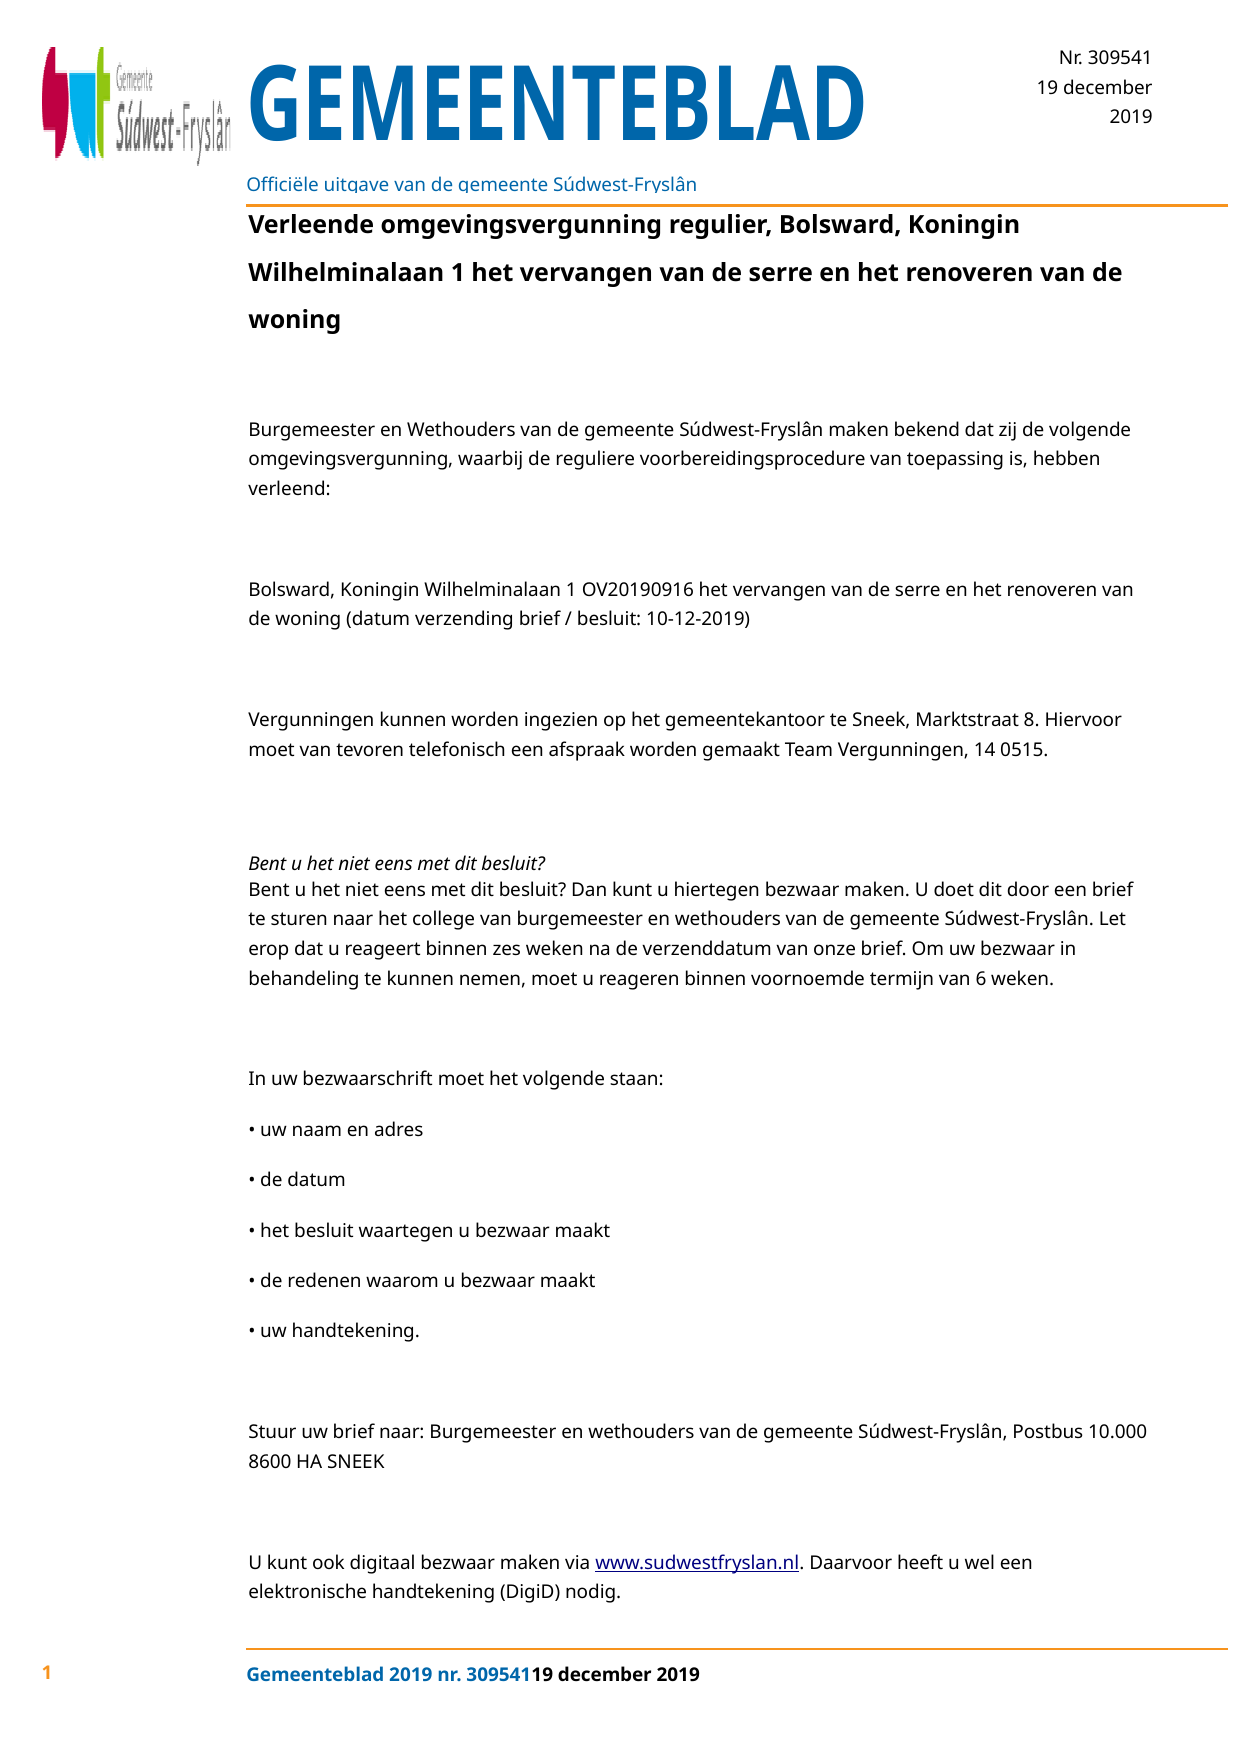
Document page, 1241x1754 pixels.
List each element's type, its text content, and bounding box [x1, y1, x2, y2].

text • de datum [248, 1166, 1152, 1192]
text Vergunningen kunnen worden ingezien op het gemeentekantoor te Sneek, Marktstraat 8. Hiervoor moet van tevoren telefonisch een afspraak worden gemaakt Team Vergunningen, 14 0515. [248, 706, 1152, 762]
text • het besluit waartegen u bezwaar maakt [248, 1217, 1152, 1243]
picture [41, 47, 231, 172]
text In uw bezwaarschrift moet het volgende staan: [248, 1066, 1152, 1091]
text U kunt ook digitaal bezwaar maken via www.sudwestfryslan.nl. Daarvoor heeft u wel een elektronische handtekening (DigiD) nodig. [248, 1549, 1152, 1604]
text Verleende omgevingsvergunning regulier, Bolsward, Koningin Wilhelminalaan 1 het vervangen van de serre en het renoveren van de woning [248, 207, 1152, 336]
text Bent u het niet eens met dit besluit? Dan kunt u hiertegen bezwaar maken. U doet dit door een brief te sturen naar het college van burgemeester en wethouders van de gemeente Súdwest-Fryslân. Let erop dat u reageert binnen zes weken na de verzenddatum van onze brief. Om uw bezwaar in behandeling te kunnen nemen, moet u reageren binnen voornoemde termijn van 6 weken. [248, 876, 1152, 991]
text Bent u het niet eens met dit besluit? [248, 850, 1152, 876]
text • de redenen waarom u bezwaar maakt [248, 1267, 1152, 1293]
text Stuur uw brief naar: Burgemeester en wethouders van de gemeente Súdwest-Fryslân, Postbus 10.000 8600 HA SNEEK [248, 1418, 1152, 1474]
text Burgemeester en Wethouders van de gemeente Súdwest-Fryslân maken bekend dat zij de volgende omgevingsvergunning, waarbij de reguliere voorbereidingsprocedure van toepassing is, hebben verleend: [248, 416, 1152, 501]
text • uw naam en adres [248, 1116, 1152, 1142]
text Bolsward, Koningin Wilhelminalaan 1 OV20190916 het vervangen van de serre en het renoveren van de woning (datum verzending brief / besluit: 10-12-2019) [248, 576, 1152, 631]
text • uw handtekening. [248, 1318, 1152, 1343]
